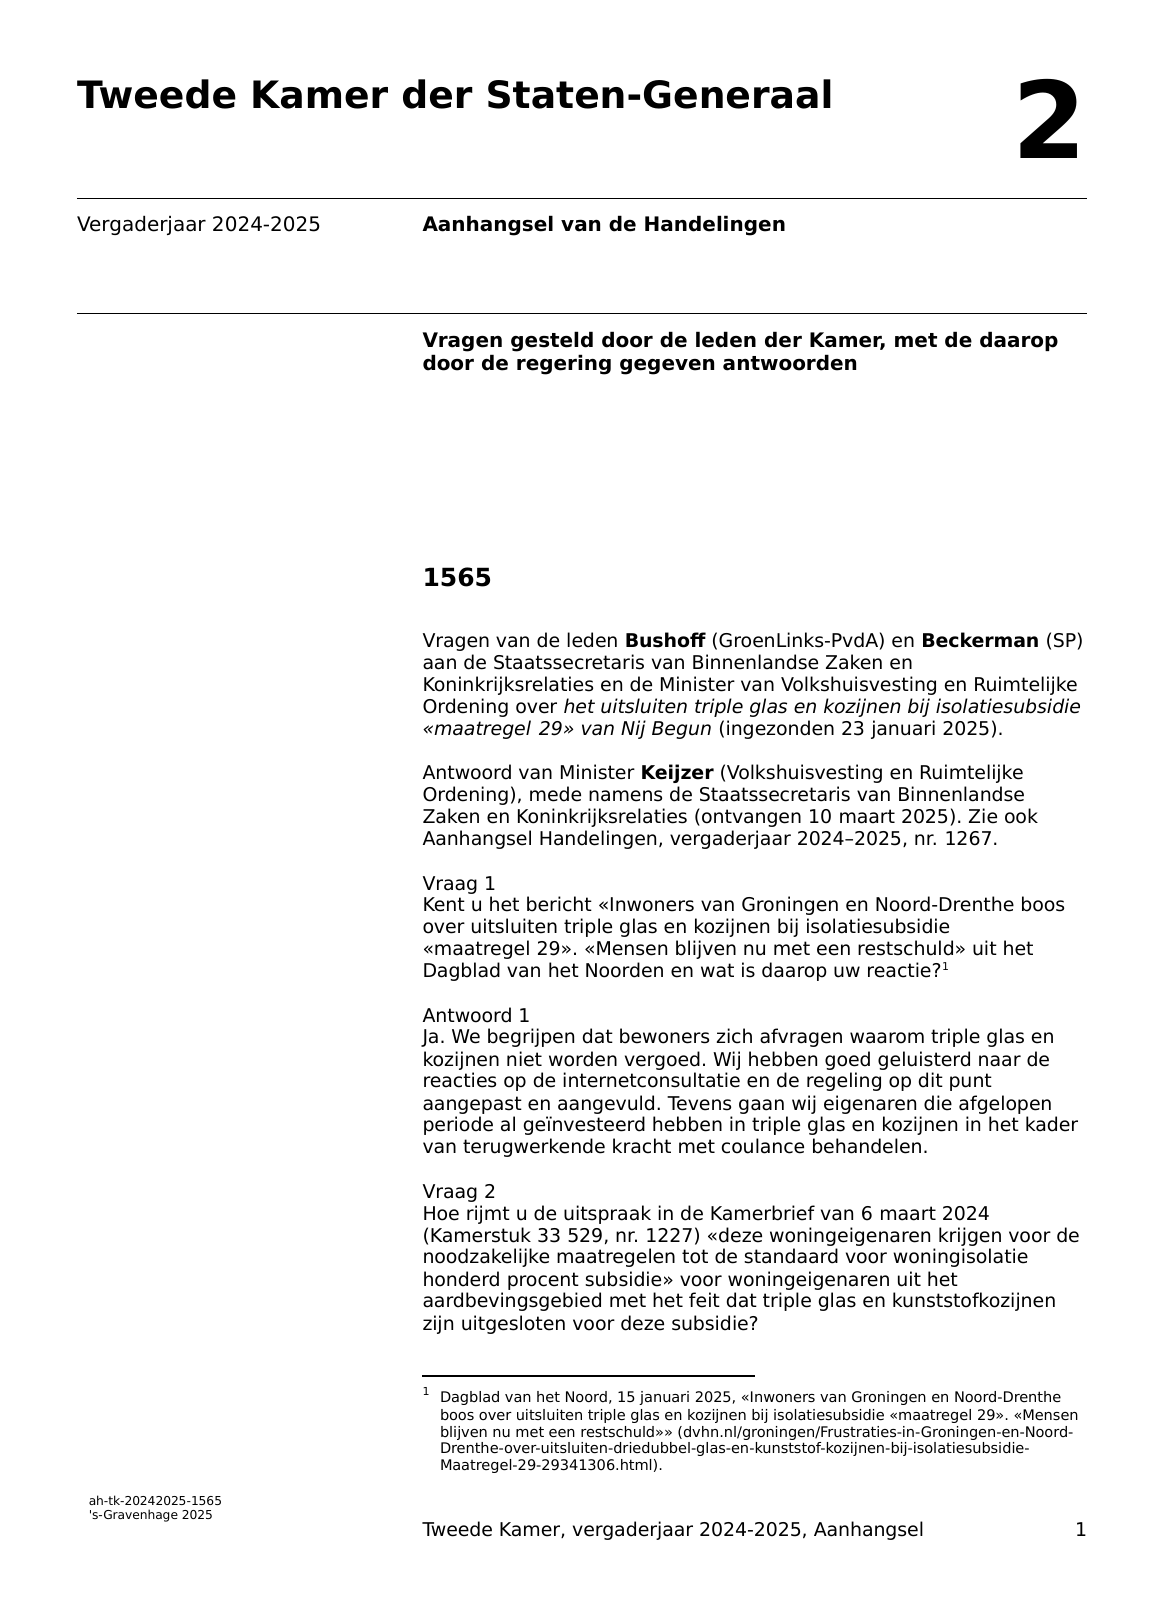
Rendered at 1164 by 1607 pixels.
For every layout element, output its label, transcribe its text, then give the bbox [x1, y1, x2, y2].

text Kent u het bericht «Inwoners van Groningen en Noord-Drenthe boos over uitsluiten triple glas en kozijnen bij isolatiesubsidie «maatregel 29». «Mensen blijven nu met een restschuld» uit het Dagblad van het Noorden en wat is daarop uw reactie? [422, 894, 1087, 982]
text ah-tk-20242025-1565 [88, 1494, 323, 1508]
table_header Tweede Kamer der Staten-Generaal [77, 59, 886, 198]
text 's-Gravenhage 2025 [88, 1508, 323, 1522]
text 1565 [422, 563, 1087, 592]
text Hoe rijmt u de uitspraak in de Kamerbrief van 6 maart 2024 (Kamerstuk 33 529, nr. 1227) «deze woningeigenaren krijgen voor de noodzakelijke maatregelen tot de standaard voor woningisolatie honderd procent subsidie» voor woningeigenaren uit het aardbevingsgebied met het feit dat triple glas en kunststofkozijnen zijn uitgesloten voor deze subsidie? [422, 1202, 1087, 1334]
table_cell Aanhangsel van de Handelingen [422, 199, 1087, 313]
table_cell [77, 314, 422, 375]
table_header 2 [886, 59, 1087, 198]
text Antwoord 1 [422, 1004, 1087, 1026]
text Vraag 1 [422, 872, 1087, 894]
table_cell Vragen gesteld door de leden der Kamer, met de daarop door de regering gegeven antwoorden [422, 314, 1087, 375]
text Ja. We begrijpen dat bewoners zich afvragen waarom triple glas en kozijnen niet worden vergoed. Wij hebben goed geluisterd naar de reacties op de internetconsultatie en de regeling op dit punt aangepast en aangevuld. Tevens gaan wij eigenaren die afgelopen periode al geïnvesteerd hebben in triple glas en kozijnen in het kader van terugwerkende kracht met coulance behandelen. [422, 1026, 1087, 1158]
text Antwoord van Minister Keijzer (Volkshuisvesting en Ruimtelijke Ordening), mede namens de Staatssecretaris van Binnenlandse Zaken en Koninkrijksrelaties (ontvangen 10 maart 2025). Zie ook Aanhangsel Handelingen, vergaderjaar 2024–2025, nr. 1267. [422, 762, 1087, 850]
text Dagblad van het Noord, 15 januari 2025, «Inwoners van Groningen en Noord-Drenthe boos over uitsluiten triple glas en kozijnen bij isolatiesubsidie «maatregel 29». «Mensen blijven nu met een restschuld»» (dvhn.nl/groningen/Frustraties-in-Groningen-en-Noord-Drenthe-over-uitsluiten-driedubbel-glas-en-kunststof-kozijnen-bij-isolatiesubsidie-Maatregel-29-29341306.html). [422, 1385, 1087, 1474]
text Vragen van de leden Bushoff (GroenLinks-PvdA) en Beckerman (SP) aan de Staatssecretaris van Binnenlandse Zaken en Koninkrijksrelaties en de Minister van Volkshuisvesting en Ruimtelijke Ordening over het uitsluiten triple glas en kozijnen bij isolatiesubsidie «maatregel 29» van Nij Begun (ingezonden 23 januari 2025). [422, 630, 1087, 740]
text Vraag 2 [422, 1181, 1087, 1202]
table_cell Vergaderjaar 2024-2025 [77, 199, 422, 313]
